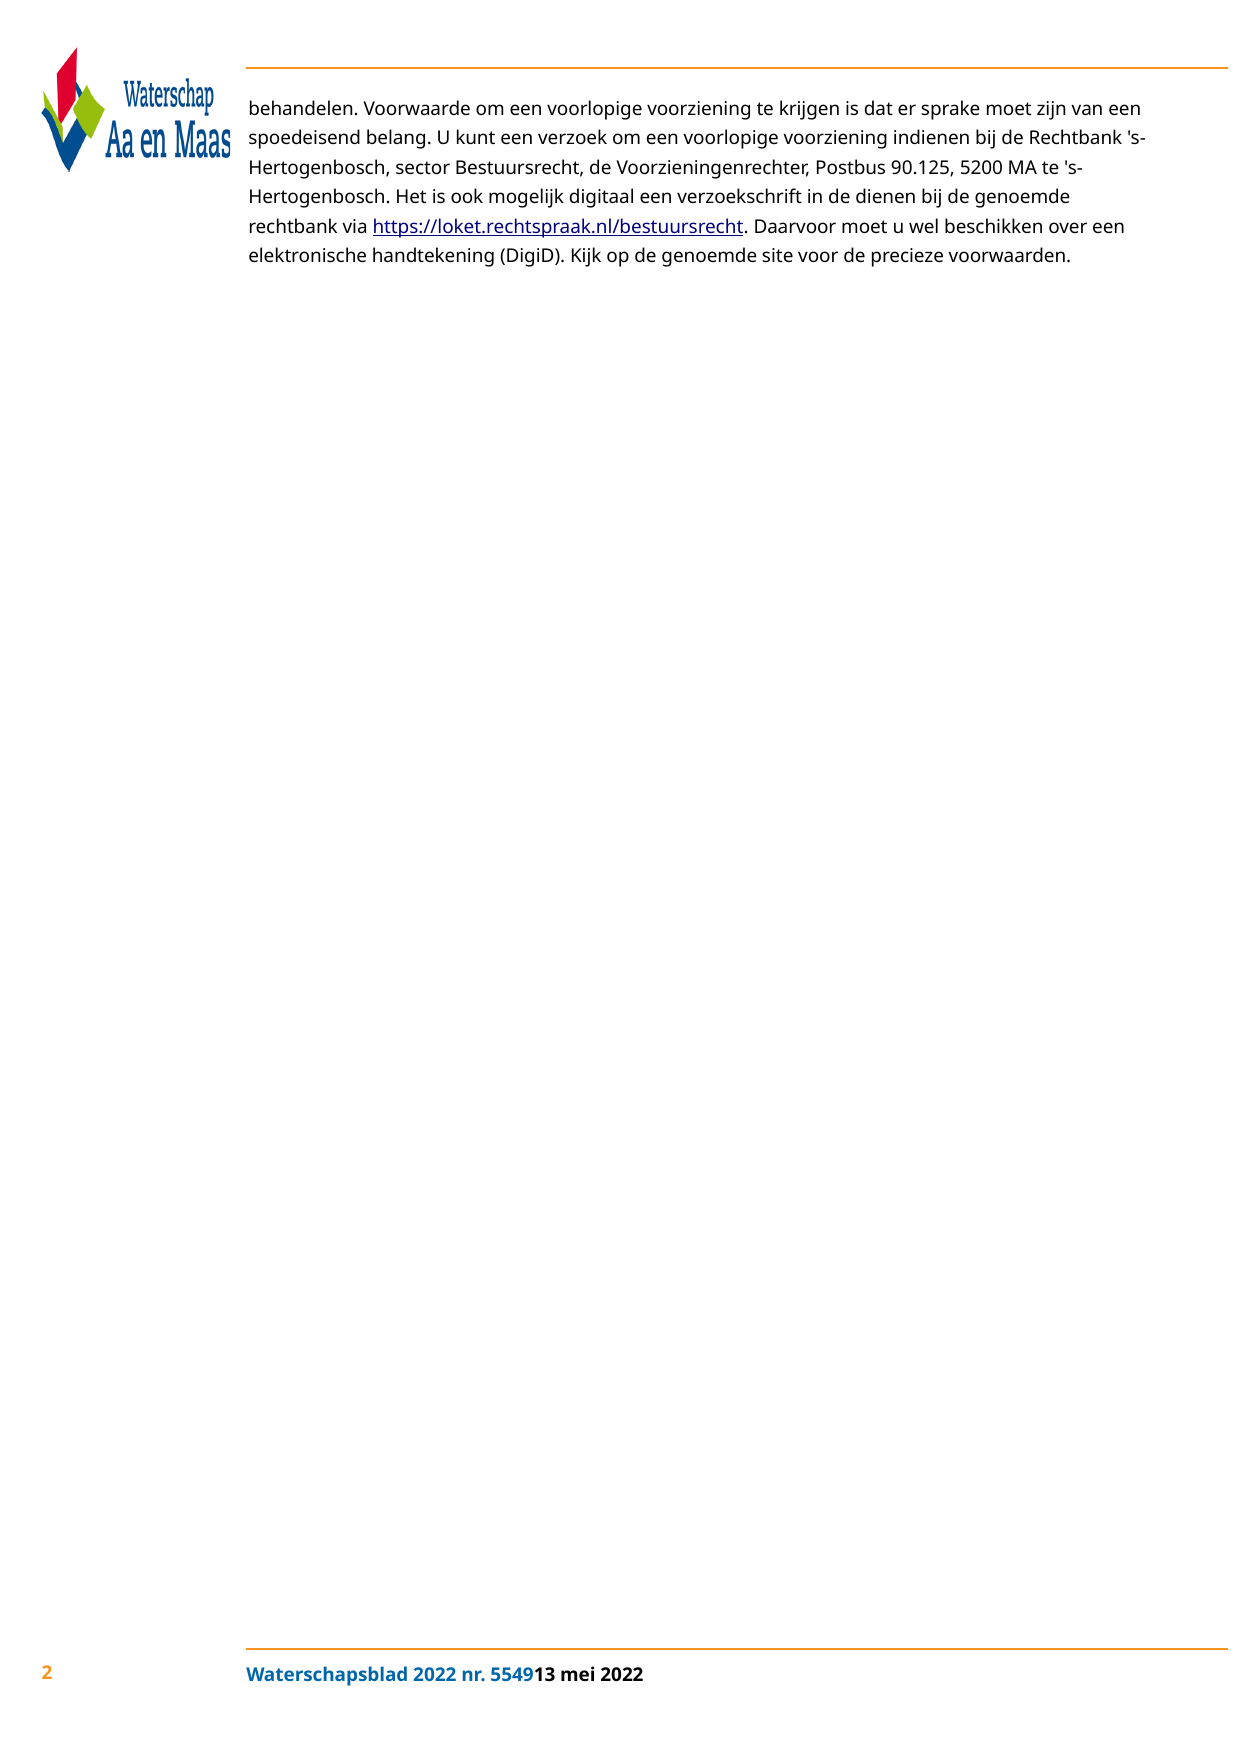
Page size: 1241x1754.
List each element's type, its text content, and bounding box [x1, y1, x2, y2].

picture [41, 47, 231, 172]
text behandelen. Voorwaarde om een voorlopige voorziening te krijgen is dat er sprake moet zijn van een spoedeisend belang. U kunt een verzoek om een voorlopige voorziening indienen bij de Rechtbank 's-Hertogenbosch, sector Bestuursrecht, de Voorzieningenrechter, Postbus 90.125, 5200 MA te 's-Hertogenbosch. Het is ook mogelijk digitaal een verzoekschrift in de dienen bij de genoemde rechtbank via https://loket.rechtspraak.nl/bestuursrecht. Daarvoor moet u wel beschikken over een elektronische handtekening (DigiD). Kijk op de genoemde site voor de precieze voorwaarden. [248, 95, 1152, 268]
